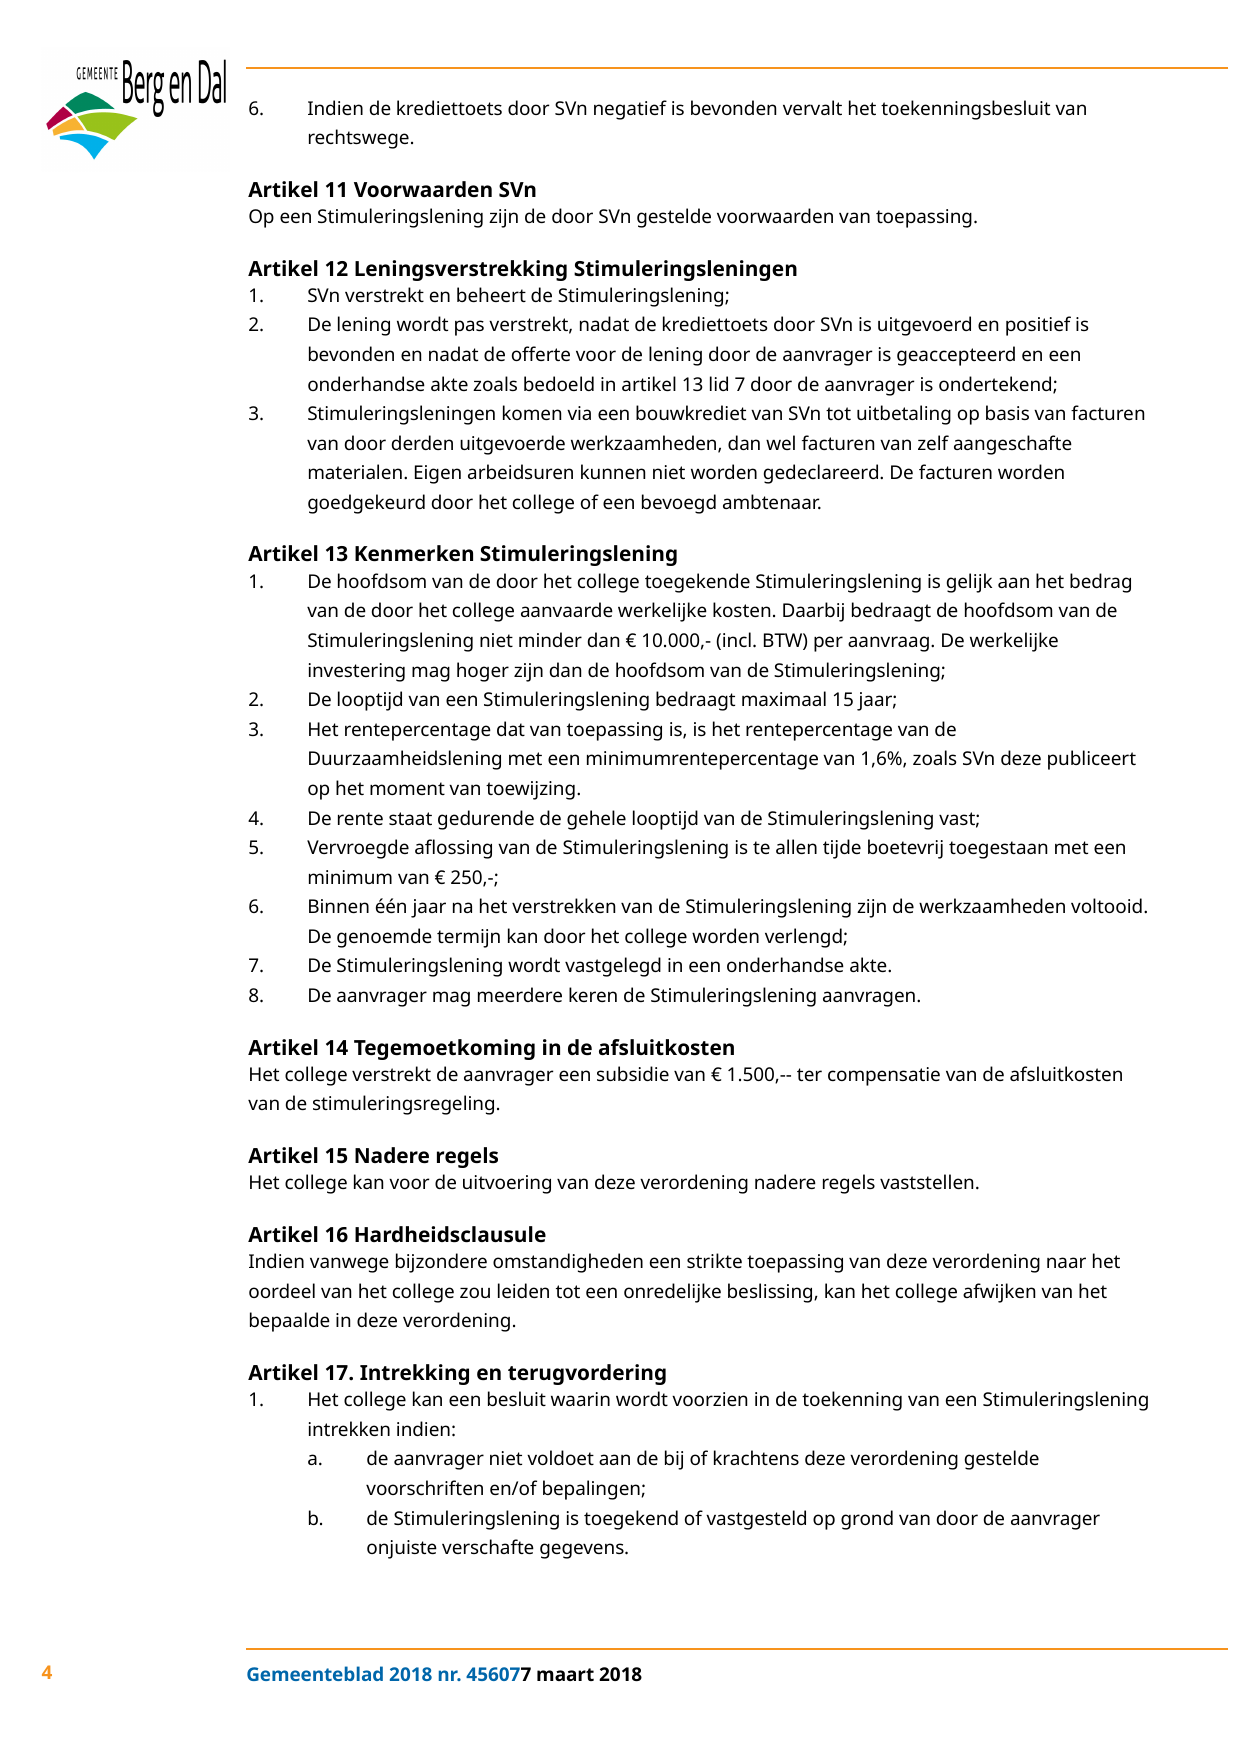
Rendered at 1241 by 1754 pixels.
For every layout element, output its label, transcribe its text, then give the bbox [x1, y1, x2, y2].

list Het college kan een besluit waarin wordt voorzien in de toekenning van een Stimuleringslening intrekken indien: [248, 1386, 1152, 1442]
text Artikel 14 Tegemoetkoming in de afsluitkosten [248, 1033, 1152, 1061]
list Binnen één jaar na het verstrekken van de Stimuleringslening zijn de werkzaamheden voltooid. De genoemde termijn kan door het college worden verlengd; [248, 893, 1152, 949]
list SVn verstrekt en beheert de Stimuleringslening; [248, 282, 1152, 308]
text Artikel 12 Leningsverstrekking Stimuleringsleningen [248, 254, 1152, 282]
text Artikel 15 Nadere regels [248, 1141, 1152, 1169]
list de aanvrager niet voldoet aan de bij of krachtens deze verordening gestelde voorschriften en/of bepalingen; [307, 1446, 1152, 1501]
picture [41, 47, 231, 172]
list De Stimuleringslening wordt vastgelegd in een onderhandse akte. [248, 953, 1152, 978]
text Artikel 16 Hardheidsclausule [248, 1220, 1152, 1248]
list De rente staat gedurende de gehele looptijd van de Stimuleringslening vast; [248, 805, 1152, 830]
text Op een Stimuleringslening zijn de door SVn gestelde voorwaarden van toepassing. [248, 203, 1152, 229]
text Het college verstrekt de aanvrager een subsidie van € 1.500,-- ter compensatie van de afsluitkosten van de stimuleringsregeling. [248, 1061, 1152, 1116]
text Artikel 17. Intrekking en terugvordering [248, 1358, 1152, 1386]
text Het college kan voor de uitvoering van deze verordening nadere regels vaststellen. [248, 1169, 1152, 1195]
list De hoofdsom van de door het college toegekende Stimuleringslening is gelijk aan het bedrag van de door het college aanvaarde werkelijke kosten. Daarbij bedraagt de hoofdsom van de Stimuleringslening niet minder dan € 10.000,- (incl. BTW) per aanvraag. De werkelijke investering mag hoger zijn dan de hoofdsom van de Stimuleringslening; [248, 568, 1152, 682]
list Indien de krediettoets door SVn negatief is bevonden vervalt het toekenningsbesluit van rechtswege. [248, 95, 1152, 150]
list Vervroegde aflossing van de Stimuleringslening is te allen tijde boetevrij toegestaan met een minimum van € 250,-; [248, 834, 1152, 889]
text Artikel 13 Kenmerken Stimuleringslening [248, 539, 1152, 568]
list Stimuleringsleningen komen via een bouwkrediet van SVn tot uitbetaling op basis van facturen van door derden uitgevoerde werkzaamheden, dan wel facturen van zelf aangeschafte materialen. Eigen arbeidsuren kunnen niet worden gedeclareerd. De facturen worden goedgekeurd door het college of een bevoegd ambtenaar. [248, 400, 1152, 515]
list de Stimuleringslening is toegekend of vastgesteld op grond van door de aanvrager onjuiste verschafte gegevens. [307, 1505, 1152, 1560]
list De looptijd van een Stimuleringslening bedraagt maximaal 15 jaar; [248, 686, 1152, 712]
text Indien vanwege bijzondere omstandigheden een strikte toepassing van deze verordening naar het oordeel van het college zou leiden tot een onredelijke beslissing, kan het college afwijken van het bepaalde in deze verordening. [248, 1248, 1152, 1333]
list Het rentepercentage dat van toepassing is, is het rentepercentage van de Duurzaamheidslening met een minimumrentepercentage van 1,6%, zoals SVn deze publiceert op het moment van toewijzing. [248, 716, 1152, 801]
list De lening wordt pas verstrekt, nadat de krediettoets door SVn is uitgevoerd en positief is bevonden en nadat de offerte voor de lening door de aanvrager is geaccepteerd en een onderhandse akte zoals bedoeld in artikel 13 lid 7 door de aanvrager is ondertekend; [248, 312, 1152, 397]
list De aanvrager mag meerdere keren de Stimuleringslening aanvragen. [248, 982, 1152, 1008]
text Artikel 11 Voorwaarden SVn [248, 175, 1152, 203]
